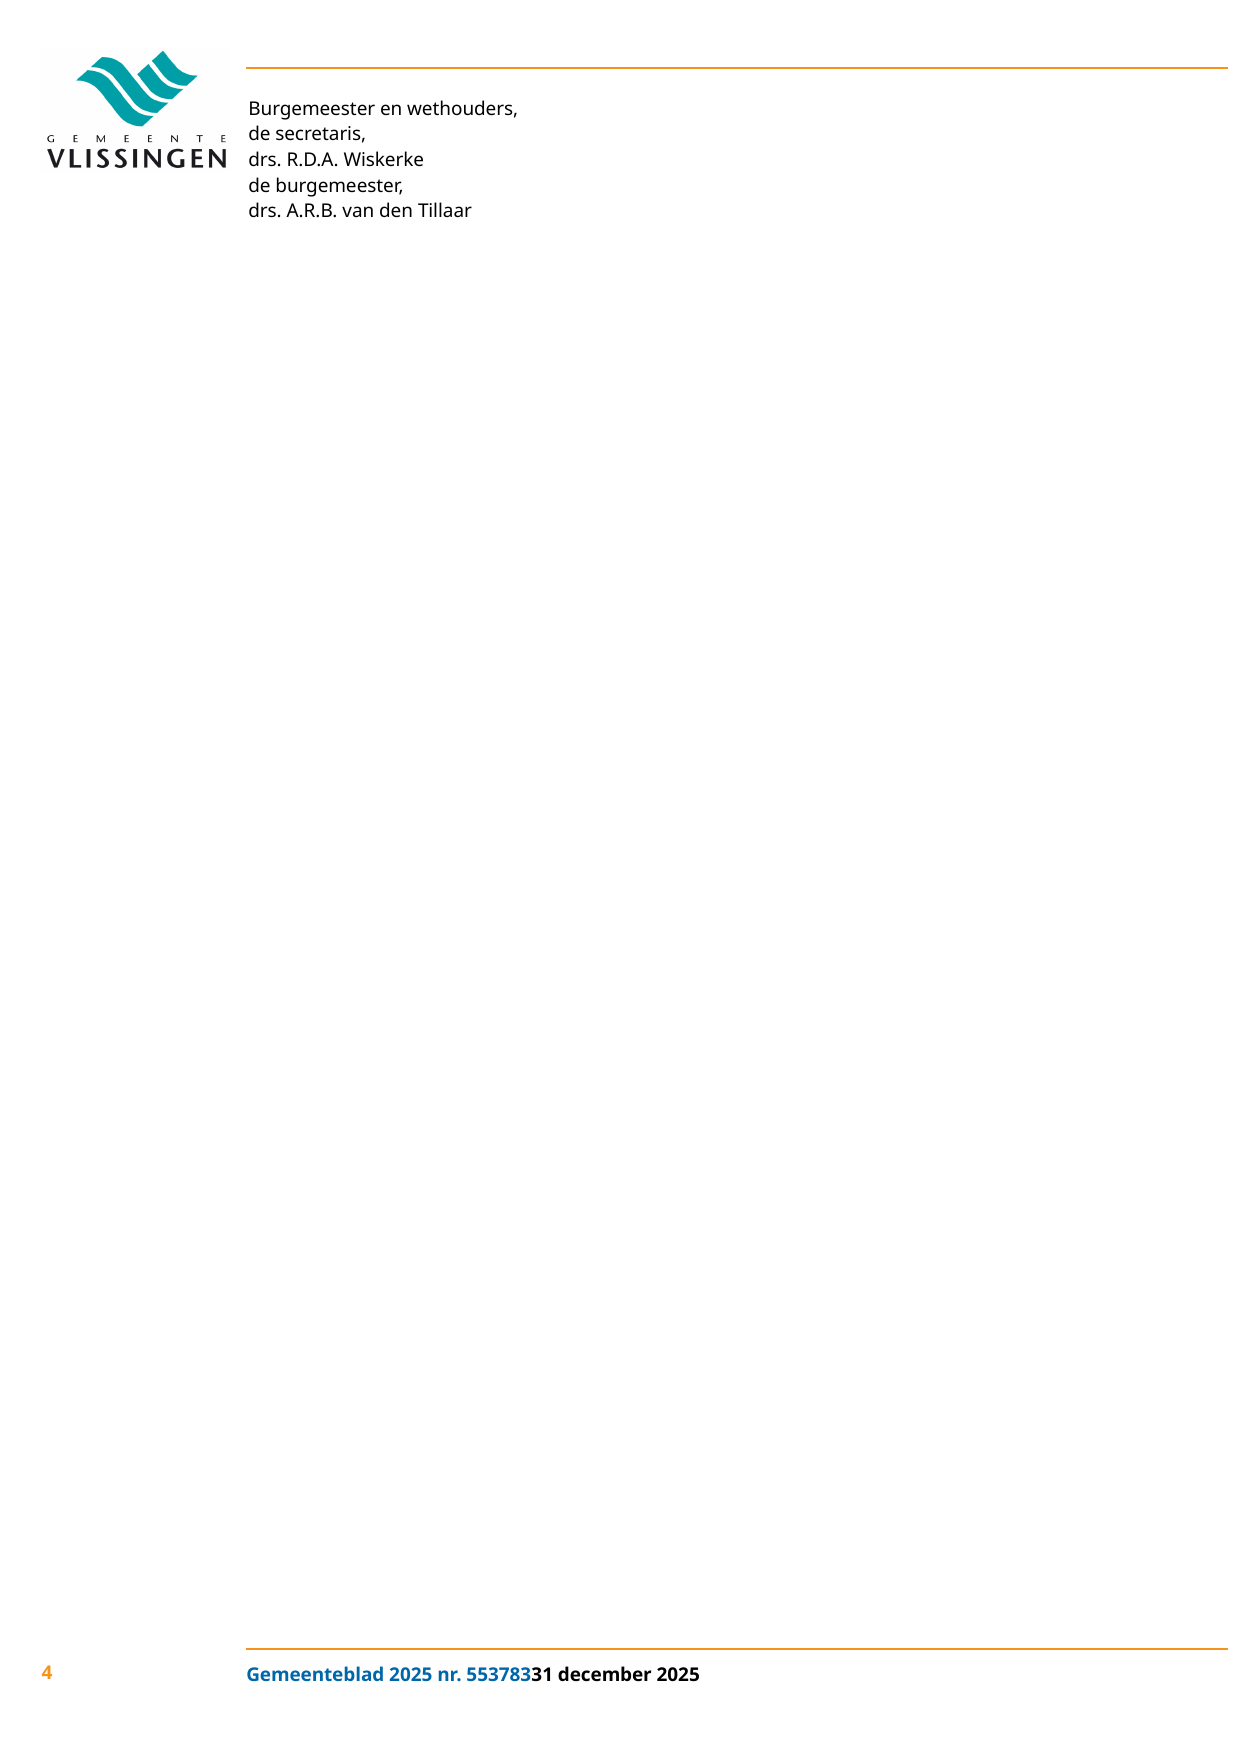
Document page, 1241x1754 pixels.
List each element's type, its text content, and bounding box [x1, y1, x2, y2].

text drs. A.R.B. van den Tillaar [248, 198, 1152, 223]
text drs. R.D.A. Wiskerke [248, 146, 1152, 172]
text Burgemeester en wethouders, [248, 95, 1152, 121]
text de burgemeester, [248, 172, 1152, 198]
text de secretaris, [248, 121, 1152, 146]
picture [41, 47, 231, 172]
